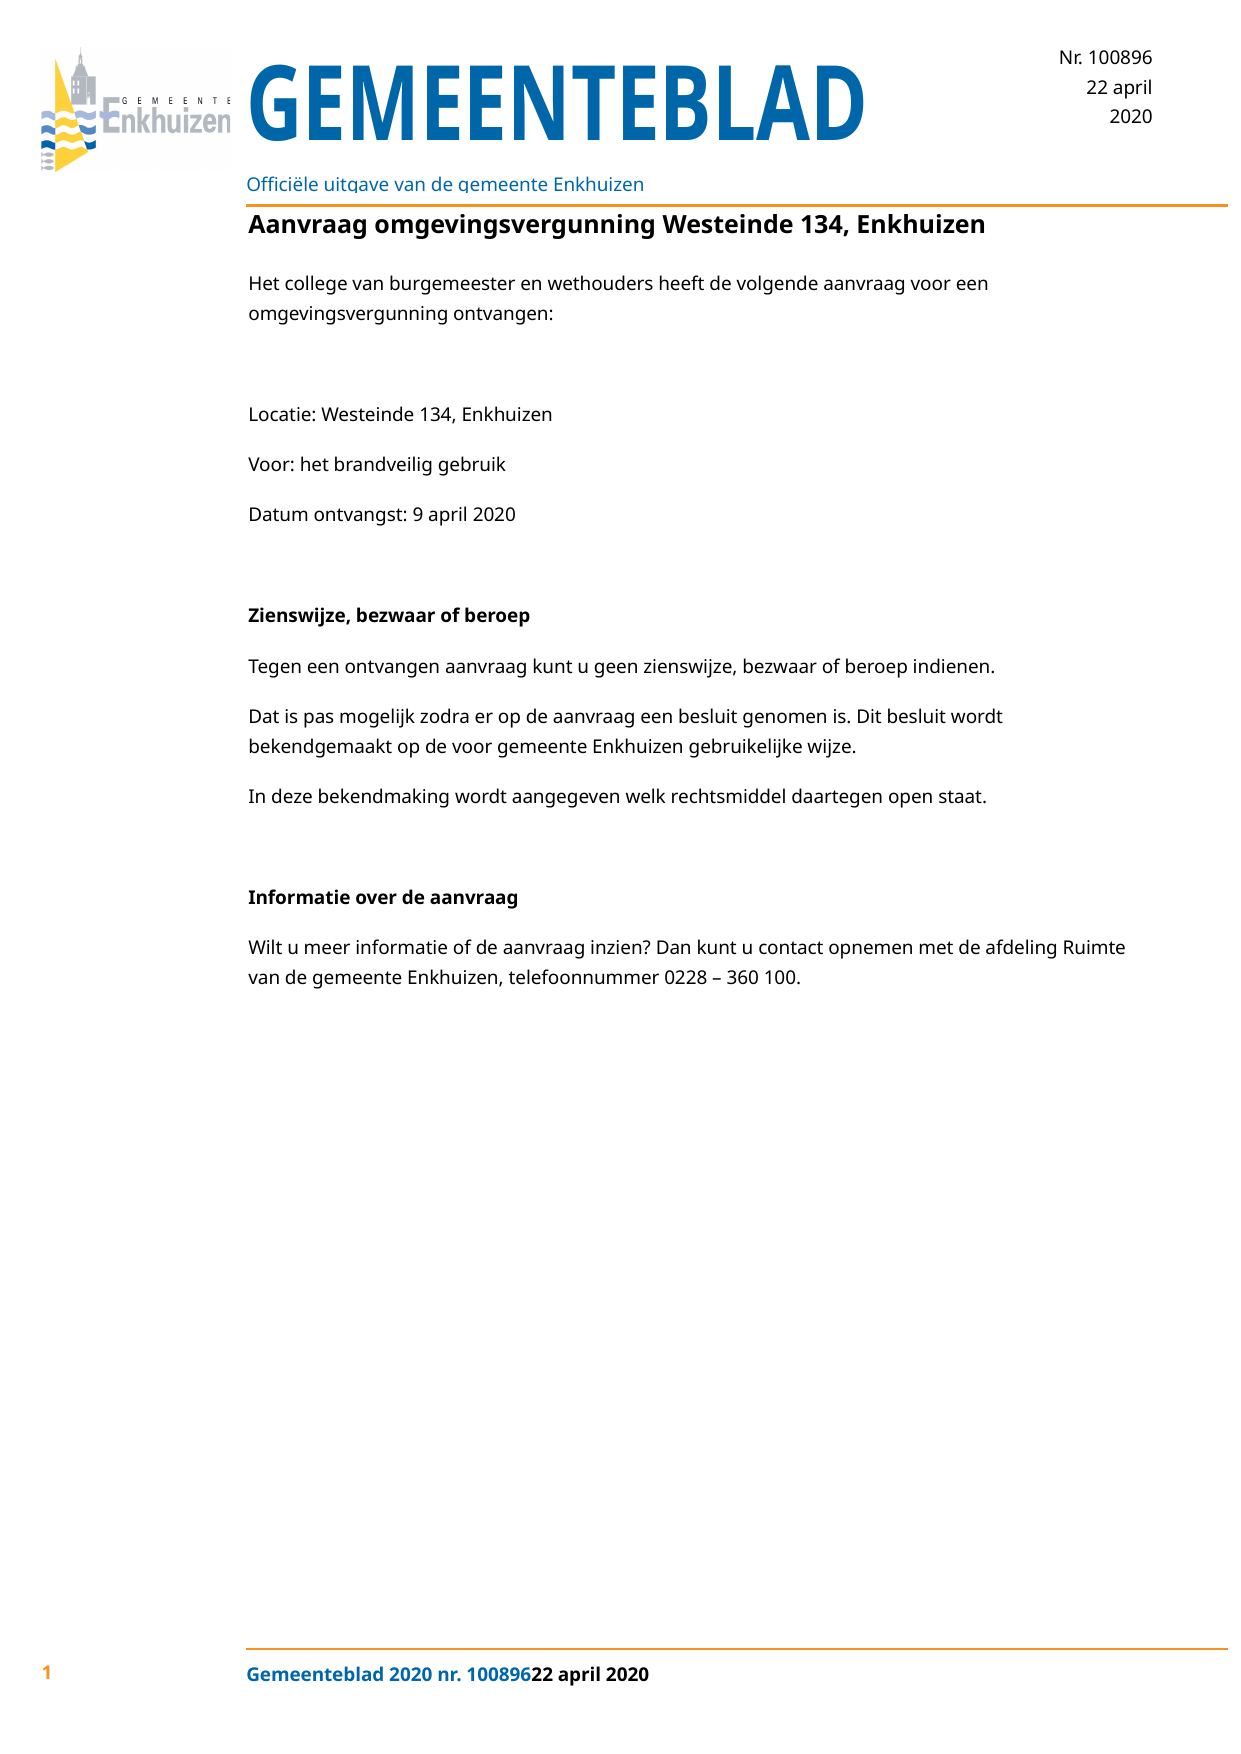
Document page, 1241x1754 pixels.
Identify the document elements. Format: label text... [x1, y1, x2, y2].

text Informatie over de aanvraag [248, 884, 1152, 910]
text Het college van burgemeester en wethouders heeft de volgende aanvraag voor een omgevingsvergunning ontvangen: [248, 270, 1152, 326]
text Locatie: Westeinde 134, Enkhuizen [248, 401, 1152, 426]
text In deze bekendmaking wordt aangegeven welk rechtsmiddel daartegen open staat. [248, 783, 1152, 809]
text Voor: het brandveilig gebruik [248, 451, 1152, 477]
text Datum ontvangst: 9 april 2020 [248, 502, 1152, 527]
picture [41, 47, 231, 172]
text Dat is pas mogelijk zodra er op de aanvraag een besluit genomen is. Dit besluit wordt bekendgemaakt op de voor gemeente Enkhuizen gebruikelijke wijze. [248, 703, 1152, 758]
text Zienswijze, bezwaar of beroep [248, 602, 1152, 628]
text Wilt u meer informatie of de aanvraag inzien? Dan kunt u contact opnemen met de afdeling Ruimte van de gemeente Enkhuizen, telefoonnummer 0228 – 360 100. [248, 934, 1152, 990]
text Tegen een ontvangen aanvraag kunt u geen zienswijze, bezwaar of beroep indienen. [248, 653, 1152, 678]
text Aanvraag omgevingsvergunning Westeinde 134, Enkhuizen [248, 207, 1152, 241]
